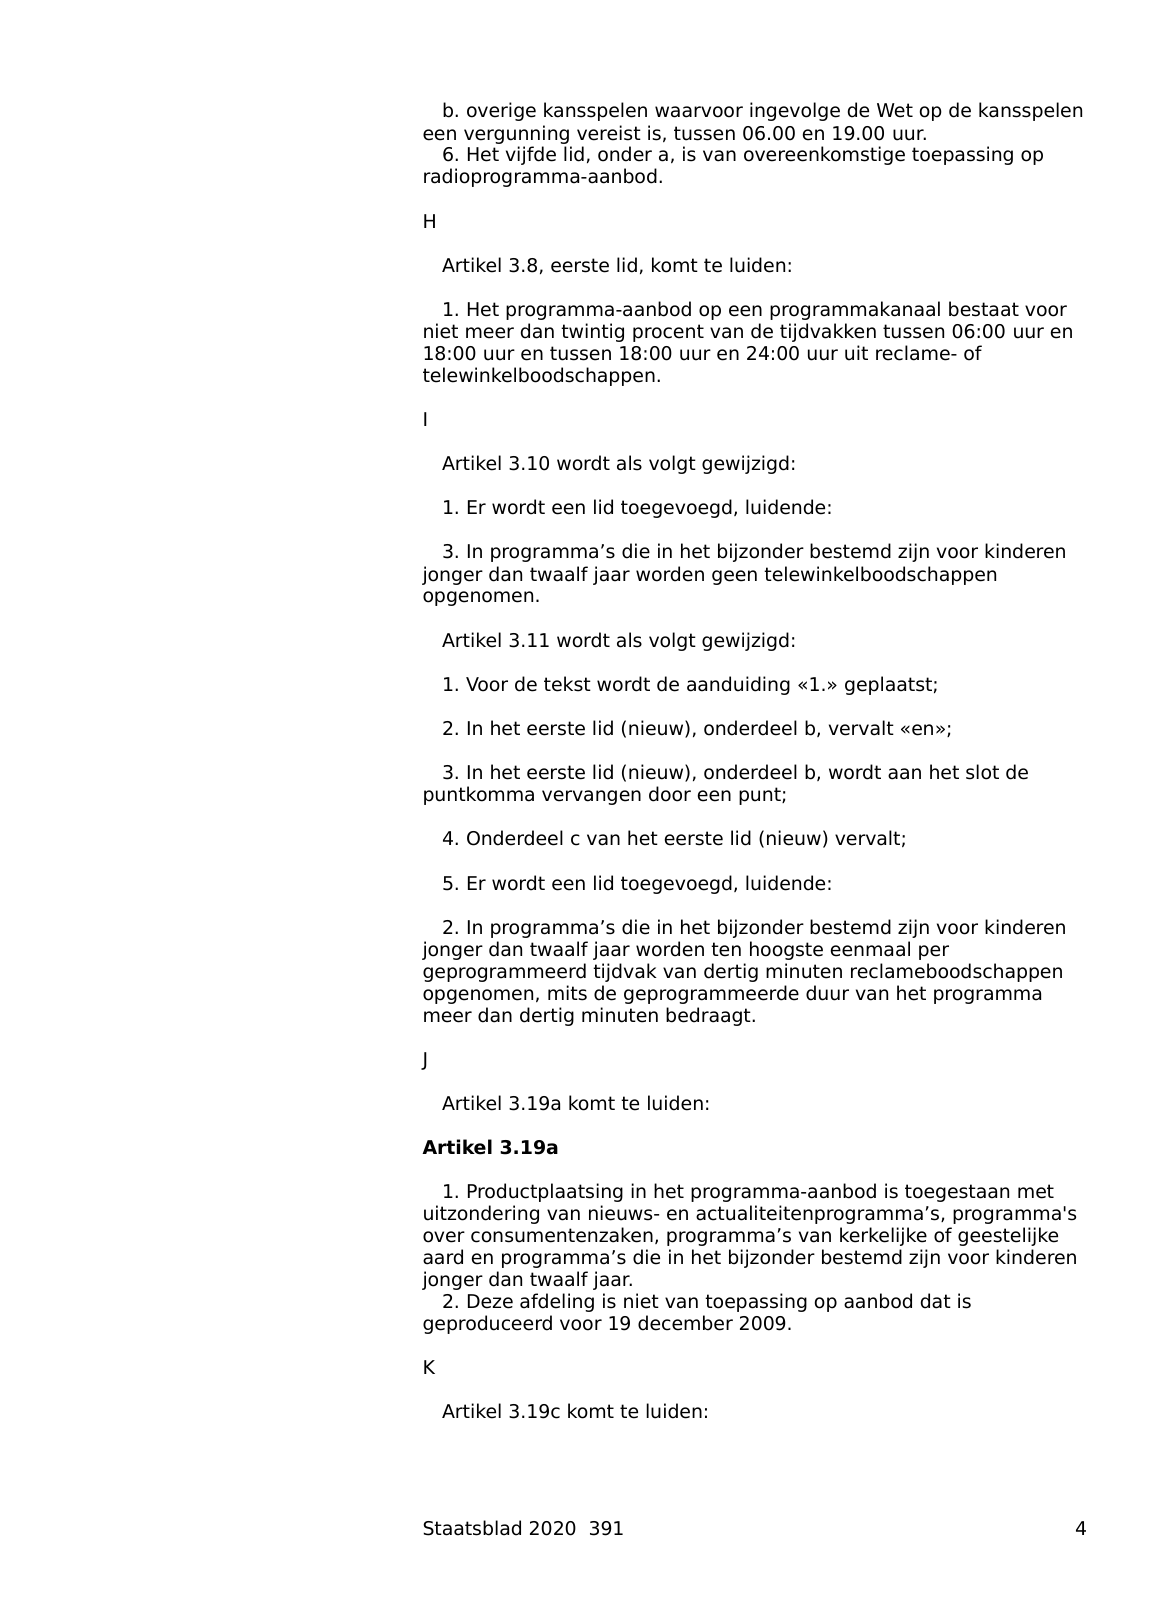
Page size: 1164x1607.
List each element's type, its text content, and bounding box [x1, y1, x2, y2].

text 2. Deze afdeling is niet van toepassing op aanbod dat is geproduceerd voor 19 december 2009. [422, 1291, 1087, 1335]
text Artikel 3.8, eerste lid, komt te luiden: [422, 255, 1087, 277]
text 2. In programma’s die in het bijzonder bestemd zijn voor kinderen jonger dan twaalf jaar worden ten hoogste eenmaal per geprogrammeerd tijdvak van dertig minuten reclameboodschappen opgenomen, mits de geprogrammeerde duur van het programma meer dan dertig minuten bedraagt. [422, 917, 1087, 1026]
text J [422, 1049, 1087, 1071]
text b. overige kansspelen waarvoor ingevolge de Wet op de kansspelen een vergunning vereist is, tussen 06.00 en 19.00 uur. [422, 100, 1087, 144]
text 1. Productplaatsing in het programma-aanbod is toegestaan met uitzondering van nieuws- en actualiteitenprogramma’s, programma's over consumentenzaken, programma’s van kerkelijke of geestelijke aard en programma’s die in het bijzonder bestemd zijn voor kinderen jonger dan twaalf jaar. [422, 1181, 1087, 1291]
text 1. Er wordt een lid toegevoegd, luidende: [422, 497, 1087, 519]
text Artikel 3.10 wordt als volgt gewijzigd: [422, 453, 1087, 475]
text I [422, 409, 1087, 431]
text 4. Onderdeel c van het eerste lid (nieuw) vervalt; [422, 828, 1087, 850]
text Artikel 3.19a komt te luiden: [422, 1093, 1087, 1115]
text 1. Voor de tekst wordt de aanduiding «1.» geplaatst; [422, 674, 1087, 696]
text 3. In programma’s die in het bijzonder bestemd zijn voor kinderen jonger dan twaalf jaar worden geen telewinkelboodschappen opgenomen. [422, 541, 1087, 607]
subtitle Artikel 3.19a [422, 1137, 1087, 1159]
text 5. Er wordt een lid toegevoegd, luidende: [422, 872, 1087, 894]
text H [422, 211, 1087, 232]
text 3. In het eerste lid (nieuw), onderdeel b, wordt aan het slot de puntkomma vervangen door een punt; [422, 762, 1087, 806]
text Artikel 3.19c komt te luiden: [422, 1401, 1087, 1423]
text 6. Het vijfde lid, onder a, is van overeenkomstige toepassing op radioprogramma-aanbod. [422, 144, 1087, 188]
text 1. Het programma-aanbod op een programmakanaal bestaat voor niet meer dan twintig procent van de tijdvakken tussen 06:00 uur en 18:00 uur en tussen 18:00 uur en 24:00 uur uit reclame- of telewinkelboodschappen. [422, 299, 1087, 387]
text K [422, 1357, 1087, 1379]
text 2. In het eerste lid (nieuw), onderdeel b, vervalt «en»; [422, 718, 1087, 740]
text Artikel 3.11 wordt als volgt gewijzigd: [422, 629, 1087, 652]
